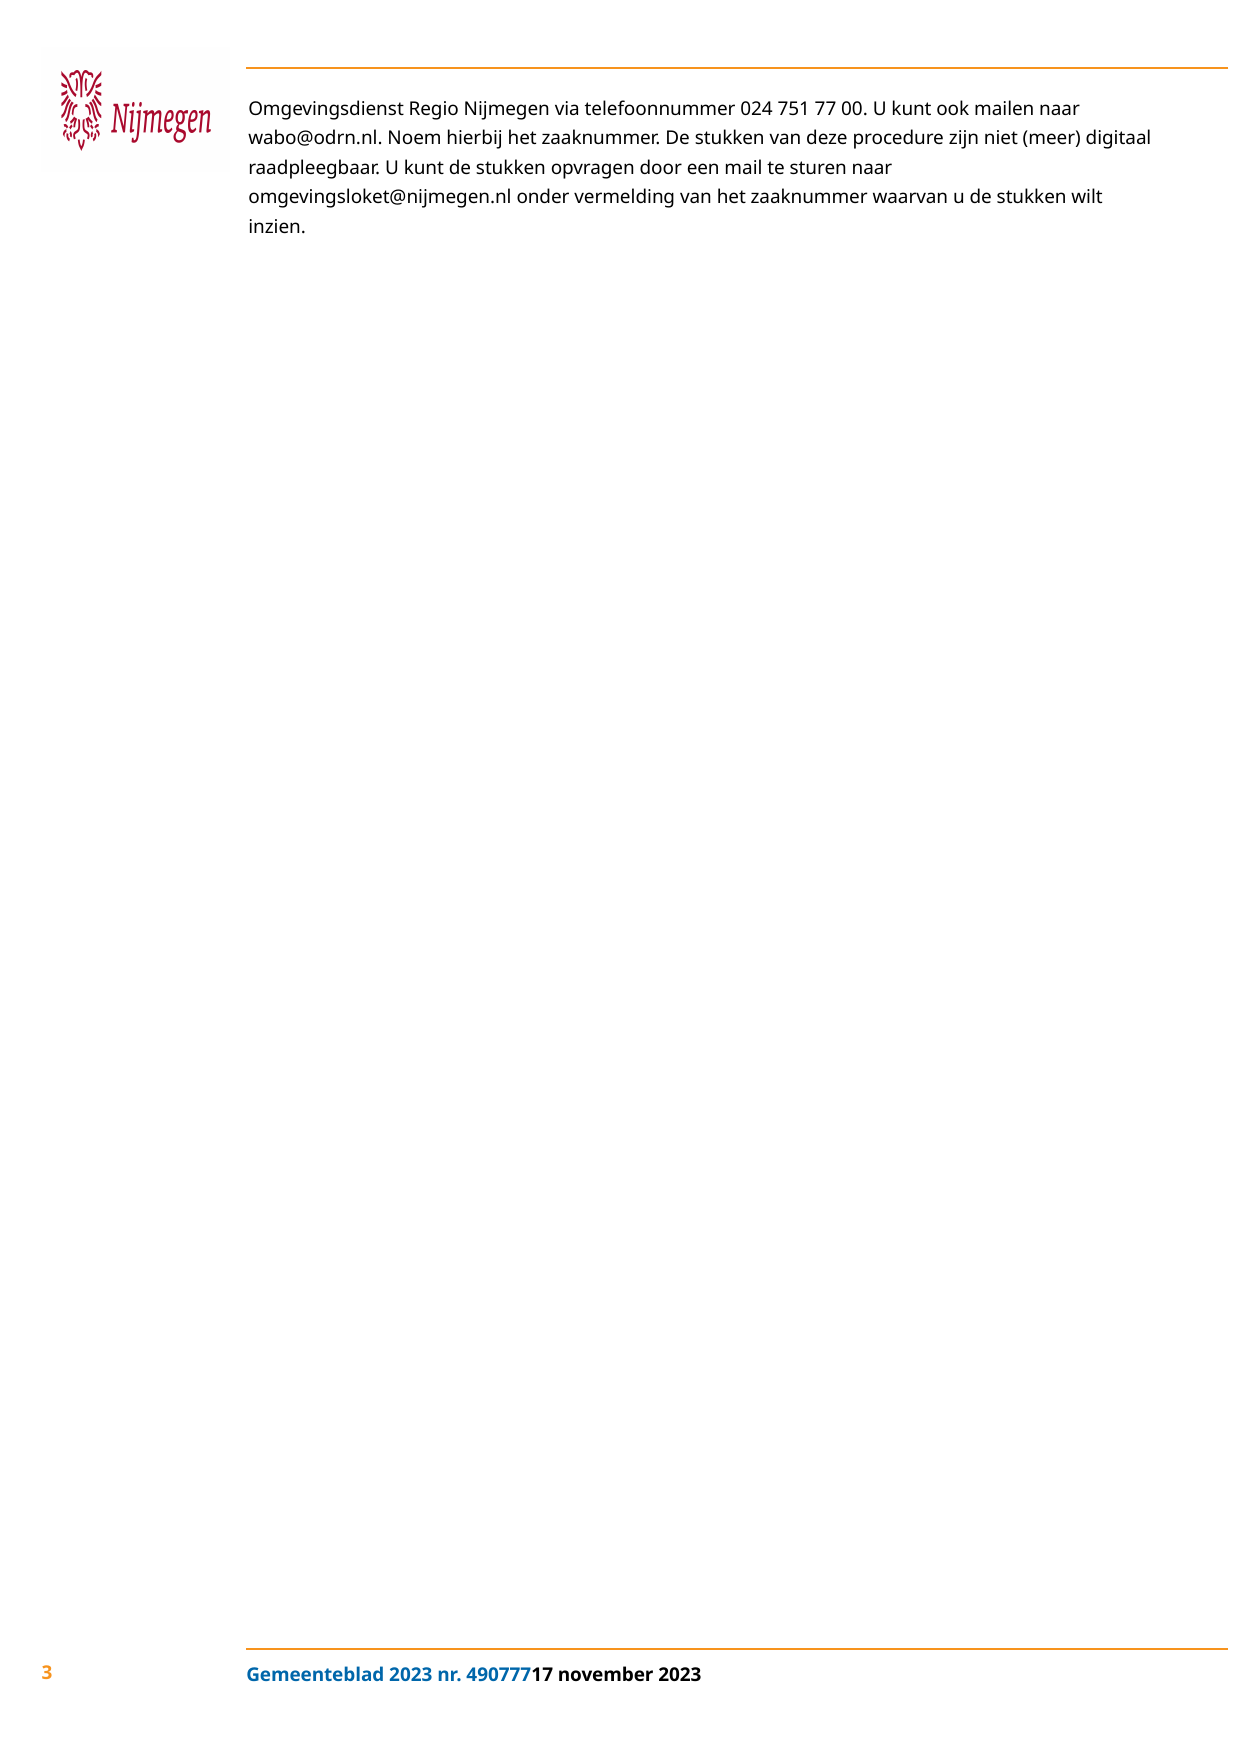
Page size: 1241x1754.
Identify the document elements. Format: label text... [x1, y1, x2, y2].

text Omgevingsdienst Regio Nijmegen via telefoonnummer 024 751 77 00. U kunt ook mailen naar wabo@odrn.nl. Noem hierbij het zaaknummer. De stukken van deze procedure zijn niet (meer) digitaal raadpleegbaar. U kunt de stukken opvragen door een mail te sturen naar omgevingsloket@nijmegen.nl onder vermelding van het zaaknummer waarvan u de stukken wilt inzien. [248, 95, 1152, 239]
picture [41, 47, 231, 172]
